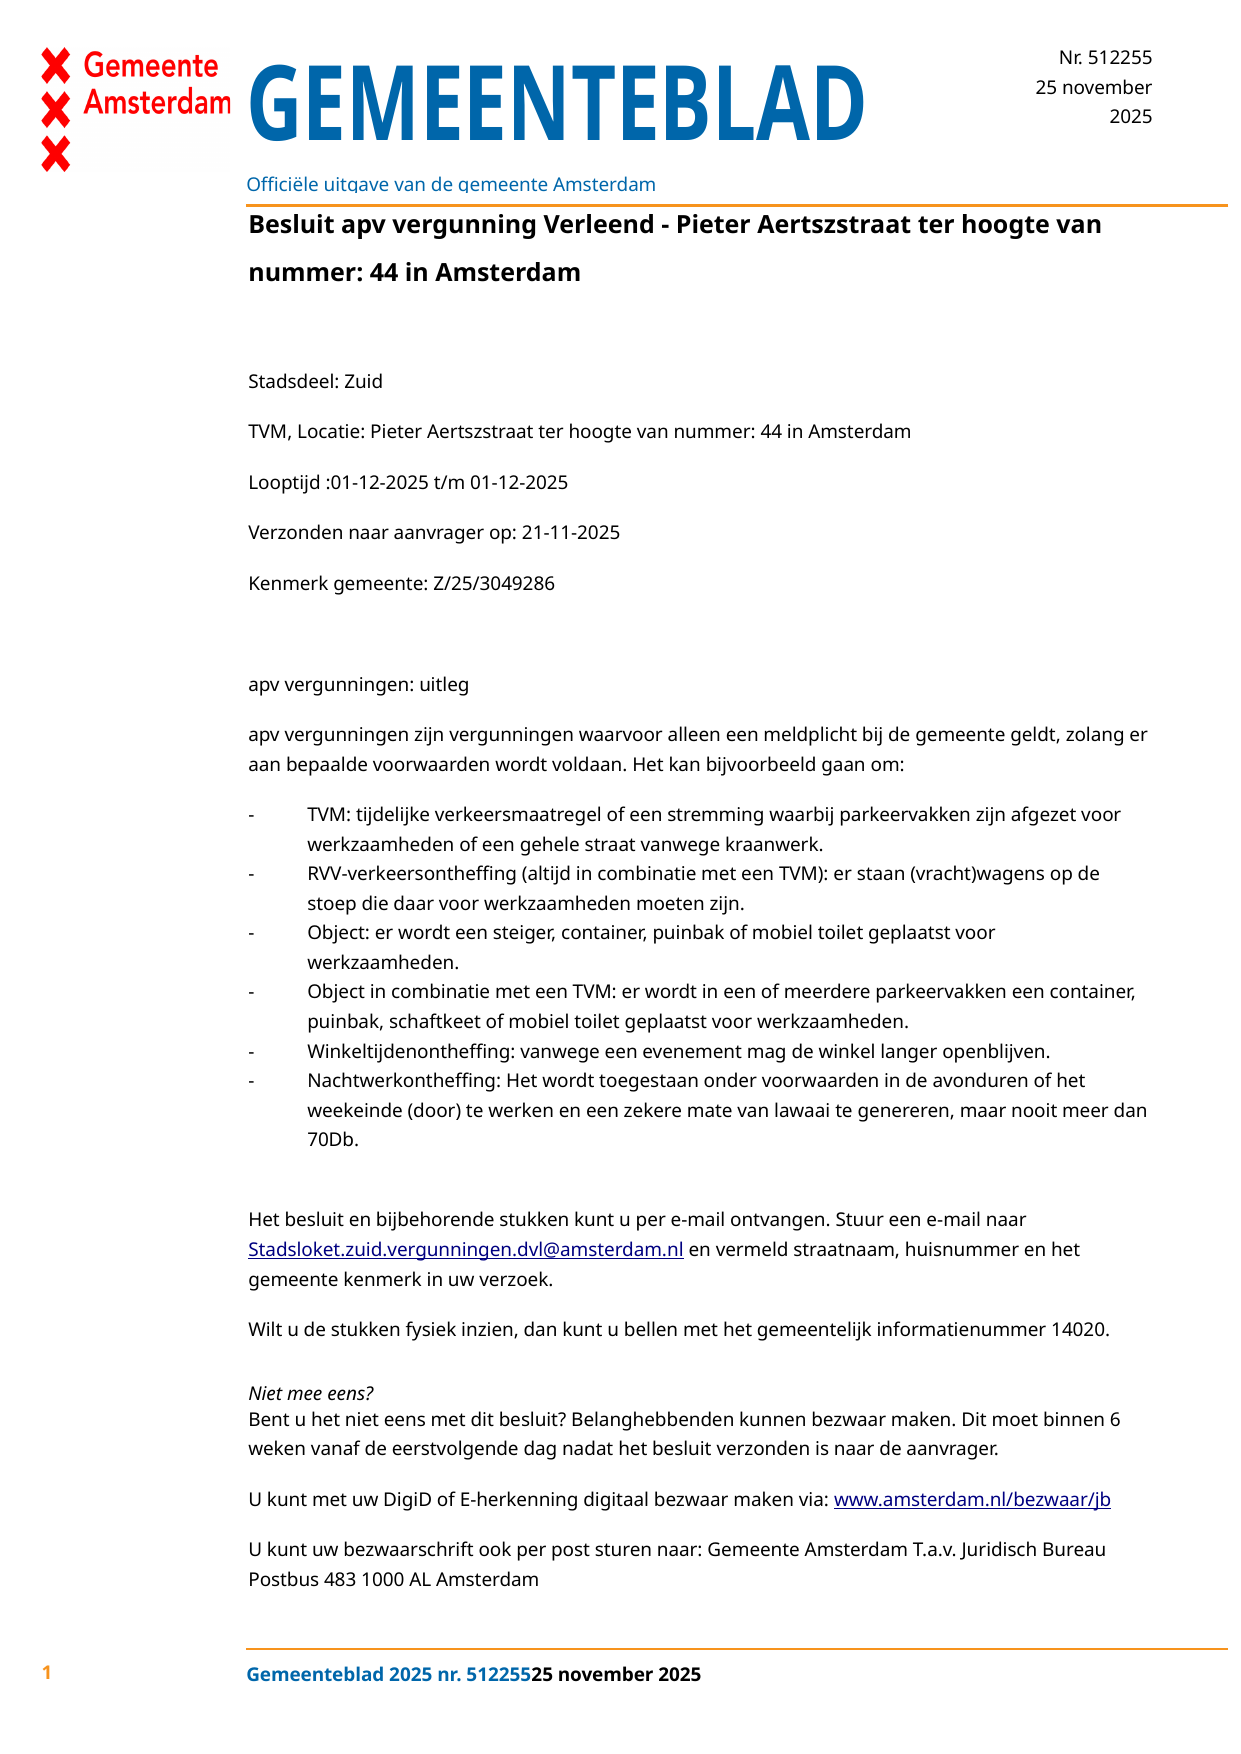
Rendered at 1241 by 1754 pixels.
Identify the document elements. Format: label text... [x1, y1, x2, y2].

text Het besluit en bijbehorende stukken kunt u per e-mail ontvangen. Stuur een e-mail naar Stadsloket.zuid.vergunningen.dvl@amsterdam.nl en vermeld straatnaam, huisnummer en het gemeente kenmerk in uw verzoek. [248, 1207, 1152, 1292]
list Object in combinatie met een TVM: er wordt in een of meerdere parkeervakken een container, puinbak, schaftkeet of mobiel toilet geplaatst voor werkzaamheden. [248, 979, 1152, 1034]
text Besluit apv vergunning Verleend - Pieter Aertszstraat ter hoogte van nummer: 44 in Amsterdam [248, 207, 1152, 288]
text Wilt u de stukken fysiek inzien, dan kunt u bellen met het gemeentelijk informatienummer 14020. [248, 1316, 1152, 1342]
text Verzonden naar aanvrager op: 21-11-2025 [248, 519, 1152, 545]
text U kunt met uw DigiD of E-herkenning digitaal bezwaar maken via: www.amsterdam.nl/bezwaar/jb [248, 1486, 1152, 1512]
text U kunt uw bezwaarschrift ook per post sturen naar: Gemeente Amsterdam T.a.v. Juridisch Bureau Postbus 483 1000 AL Amsterdam [248, 1536, 1152, 1592]
text Bent u het niet eens met dit besluit? Belanghebbenden kunnen bezwaar maken. Dit moet binnen 6 weken vanaf de eerstvolgende dag nadat het besluit verzonden is naar de aanvrager. [248, 1406, 1152, 1461]
list TVM: tijdelijke verkeersmaatregel of een stremming waarbij parkeervakken zijn afgezet voor werkzaamheden of een gehele straat vanwege kraanwerk. [248, 801, 1152, 857]
picture [41, 47, 231, 172]
text Stadsdeel: Zuid [248, 368, 1152, 394]
text apv vergunningen: uitleg [248, 671, 1152, 697]
text Looptijd :01-12-2025 t/m 01-12-2025 [248, 469, 1152, 495]
text Kenmerk gemeente: Z/25/3049286 [248, 570, 1152, 596]
text TVM, Locatie: Pieter Aertszstraat ter hoogte van nummer: 44 in Amsterdam [248, 419, 1152, 444]
list Winkeltijdenontheffing: vanwege een evenement mag de winkel langer openblijven. [248, 1038, 1152, 1064]
text apv vergunningen zijn vergunningen waarvoor alleen een meldplicht bij de gemeente geldt, zolang er aan bepaalde voorwaarden wordt voldaan. Het kan bijvoorbeeld gaan om: [248, 721, 1152, 777]
list RVV-verkeersontheffing (altijd in combinatie met een TVM): er staan (vracht)wagens op de stoep die daar voor werkzaamheden moeten zijn. [248, 860, 1152, 916]
list Object: er wordt een steiger, container, puinbak of mobiel toilet geplaatst voor werkzaamheden. [248, 919, 1152, 975]
text Niet mee eens? [248, 1380, 1152, 1406]
list Nachtwerkontheffing: Het wordt toegestaan onder voorwaarden in de avonduren of het weekeinde (door) te werken en een zekere mate van lawaai te genereren, maar nooit meer dan 70Db. [248, 1067, 1152, 1152]
